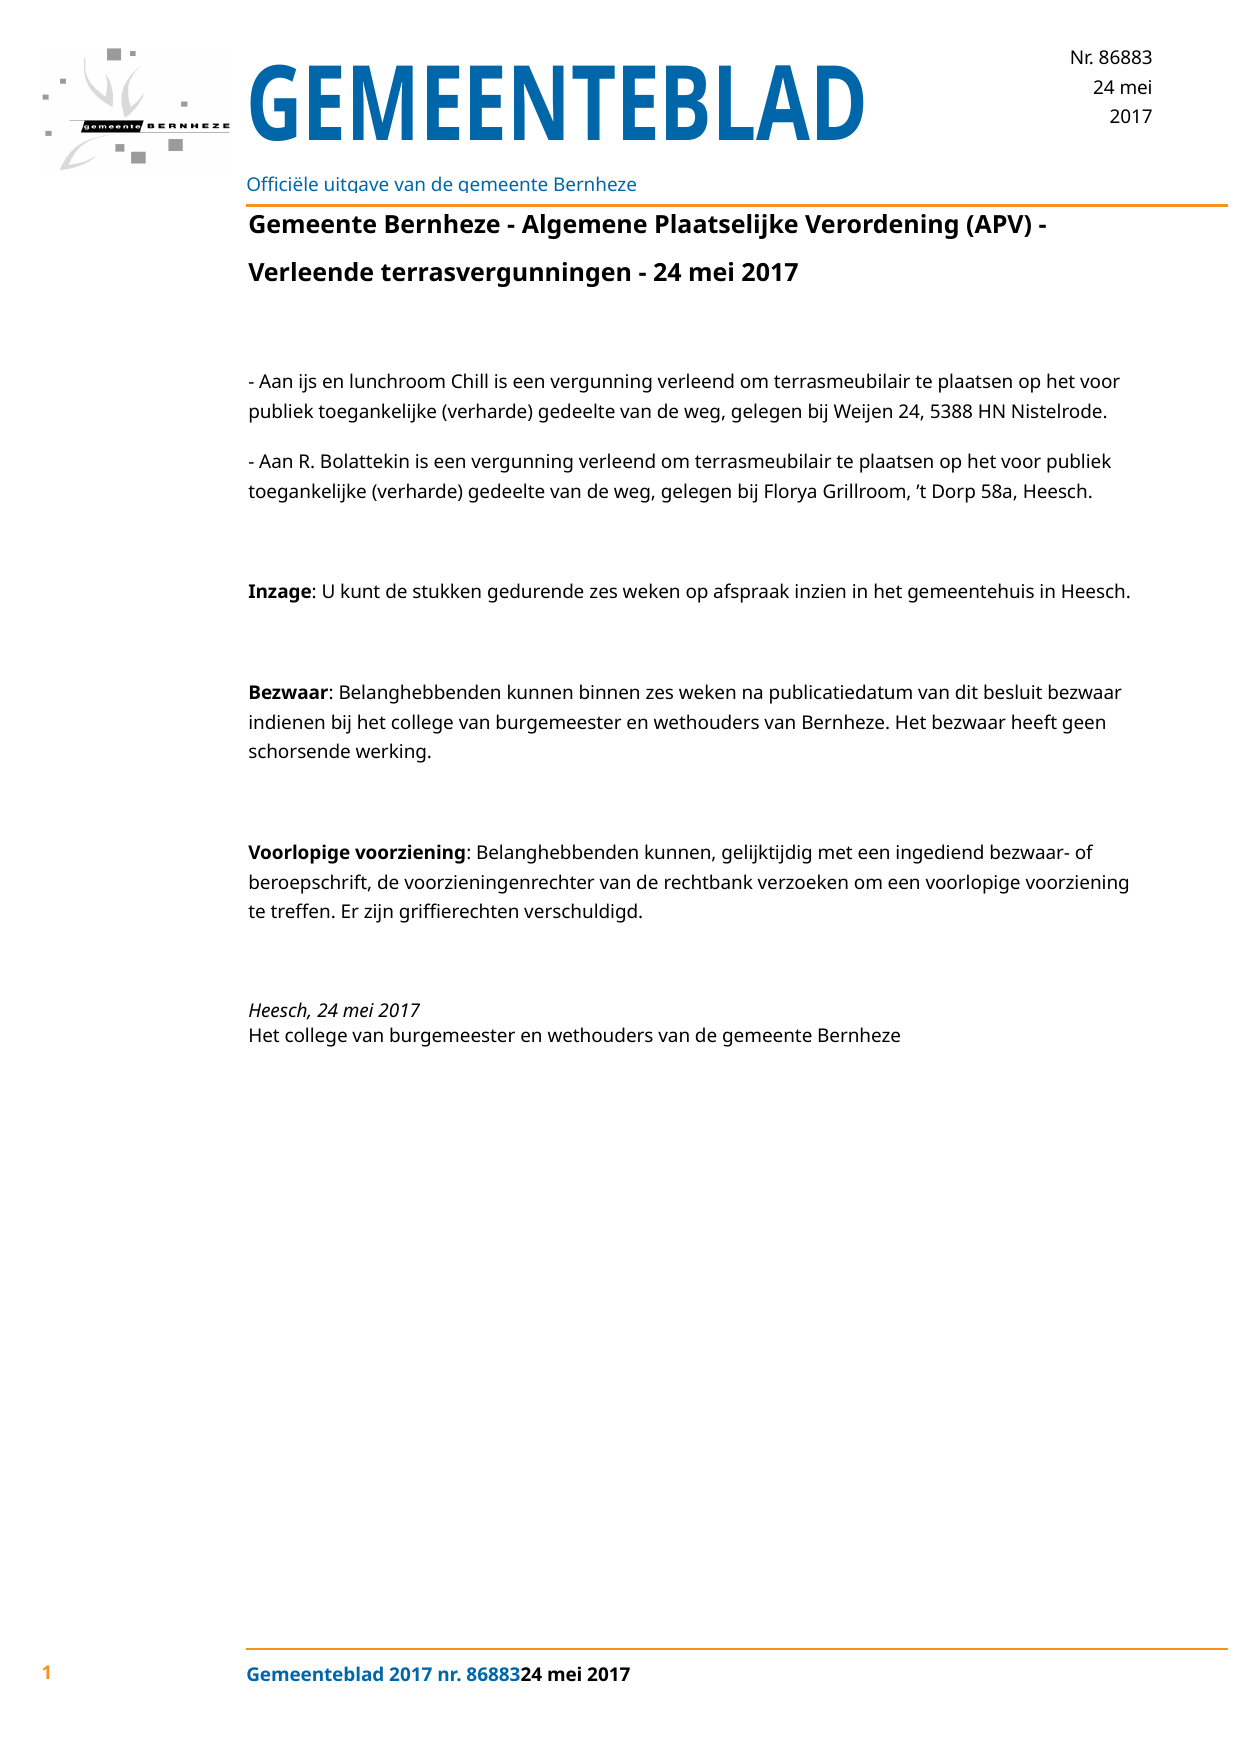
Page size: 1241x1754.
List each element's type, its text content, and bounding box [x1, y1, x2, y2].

text Het college van burgemeester en wethouders van de gemeente Bernheze [248, 1023, 1152, 1048]
text Voorlopige voorziening: Belanghebbenden kunnen, gelijktijdig met een ingediend bezwaar- of beroepschrift, de voorzieningenrechter van de rechtbank verzoeken om een voorlopige voorziening te treffen. Er zijn griffierechten verschuldigd. [248, 839, 1152, 924]
picture [41, 47, 231, 172]
text Heesch, 24 mei 2017 [248, 997, 1152, 1023]
text Bezwaar: Belanghebbenden kunnen binnen zes weken na publicatiedatum van dit besluit bezwaar indienen bij het college van burgemeester en wethouders van Bernheze. Het bezwaar heeft geen schorsende werking. [248, 679, 1152, 764]
text Inzage: U kunt de stukken gedurende zes weken op afspraak inzien in het gemeentehuis in Heesch. [248, 579, 1152, 604]
text - Aan ijs en lunchroom Chill is een vergunning verleend om terrasmeubilair te plaatsen op het voor publiek toegankelijke (verharde) gedeelte van de weg, gelegen bij Weijen 24, 5388 HN Nistelrode. [248, 368, 1152, 424]
text - Aan R. Bolattekin is een vergunning verleend om terrasmeubilair te plaatsen op het voor publiek toegankelijke (verharde) gedeelte van de weg, gelegen bij Florya Grillroom, ’t Dorp 58a, Heesch. [248, 448, 1152, 504]
text Gemeente Bernheze - Algemene Plaatselijke Verordening (APV) - Verleende terrasvergunningen - 24 mei 2017 [248, 207, 1152, 288]
